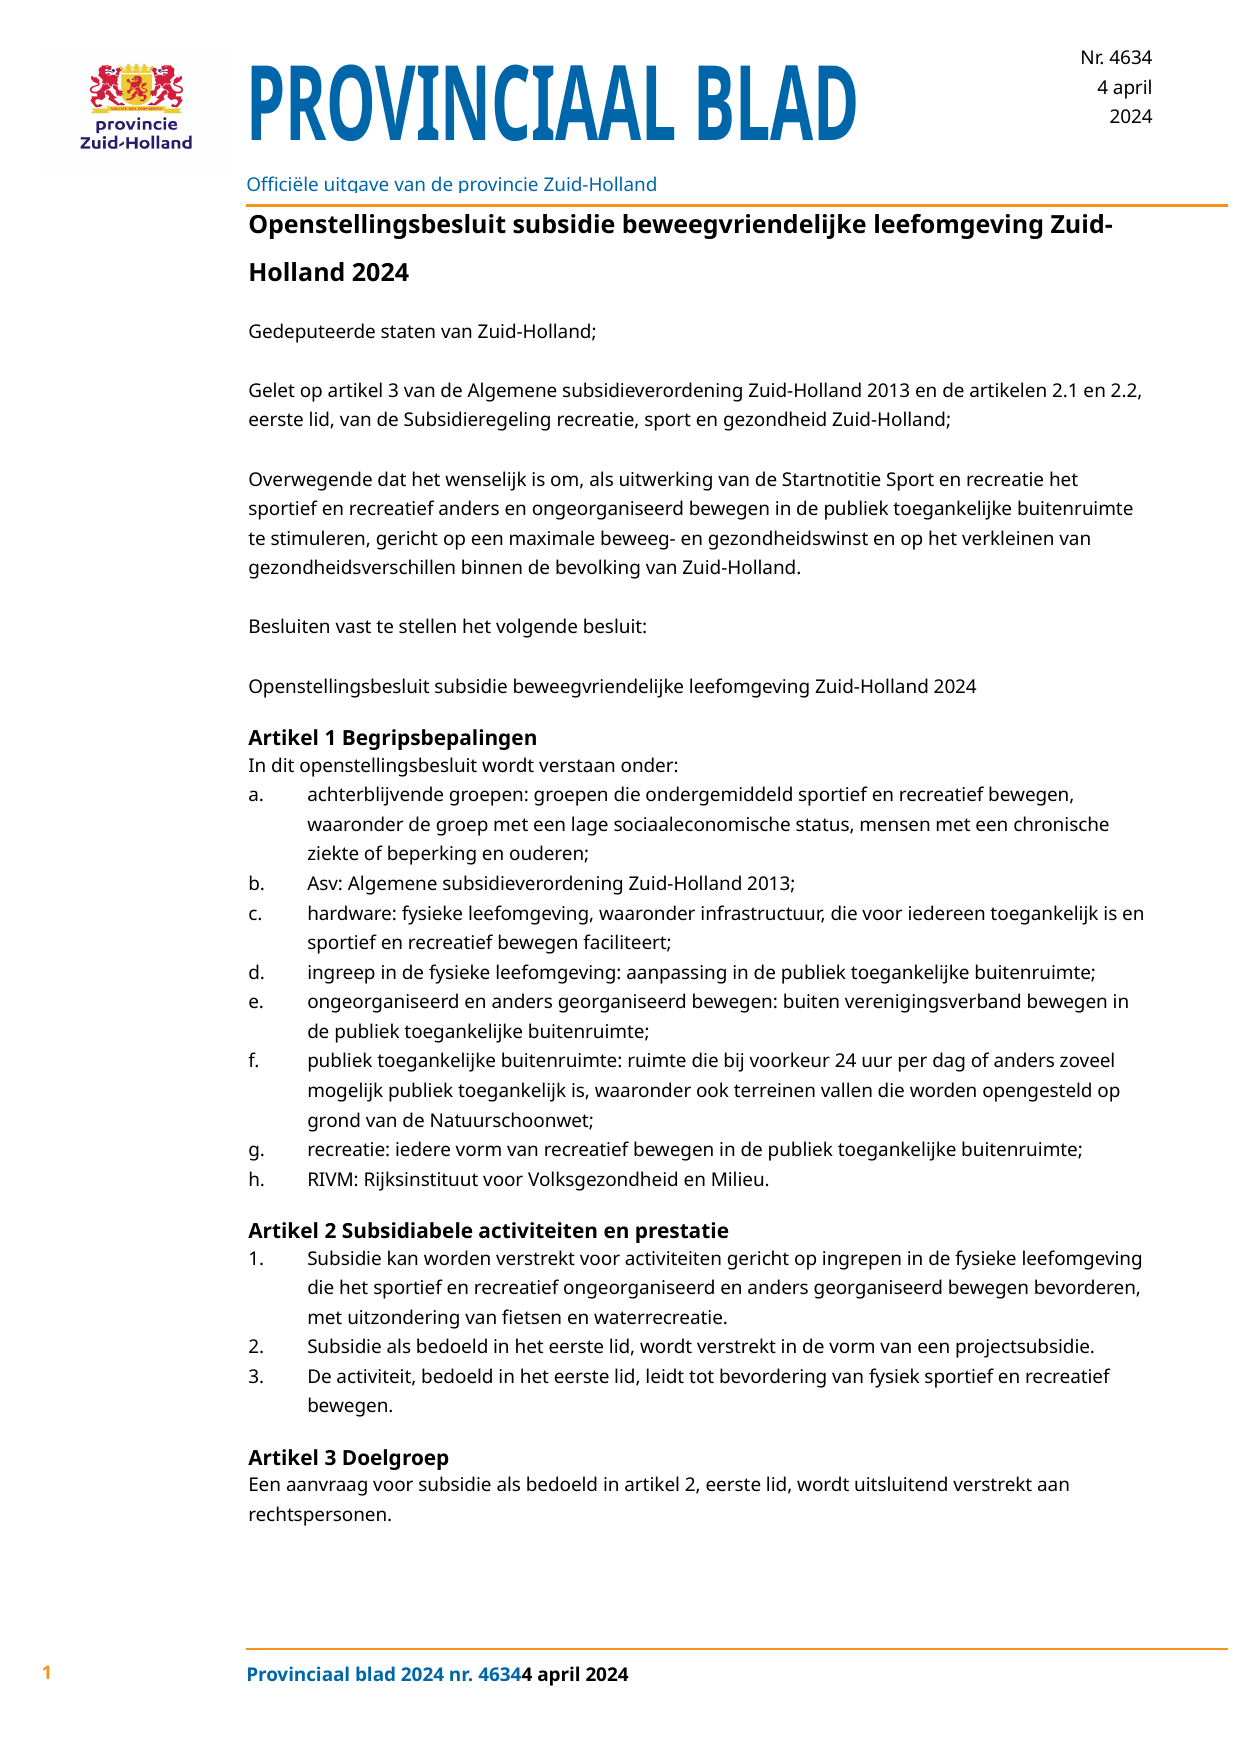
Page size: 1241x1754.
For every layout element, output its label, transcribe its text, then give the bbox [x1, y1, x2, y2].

list achterblijvende groepen: groepen die ondergemiddeld sportief en recreatief bewegen, waaronder de groep met een lage sociaaleconomische status, mensen met een chronische ziekte of beperking en ouderen; [248, 781, 1152, 866]
text Gelet op artikel 3 van de Algemene subsidieverordening Zuid-Holland 2013 en de artikelen 2.1 en 2.2, eerste lid, van de Subsidieregeling recreatie, sport en gezondheid Zuid-Holland; [248, 377, 1152, 432]
text In dit openstellingsbesluit wordt verstaan onder: [248, 752, 1152, 777]
list hardware: fysieke leefomgeving, waaronder infrastructuur, die voor iedereen toegankelijk is en sportief en recreatief bewegen faciliteert; [248, 900, 1152, 955]
text Artikel 3 Doelgroep [248, 1443, 1152, 1472]
text Artikel 2 Subsidiabele activiteiten en prestatie [248, 1216, 1152, 1245]
text Besluiten vast te stellen het volgende besluit: [248, 614, 1152, 639]
list Subsidie kan worden verstrekt voor activiteiten gericht op ingrepen in de fysieke leefomgeving die het sportief en recreatief ongeorganiseerd en anders georganiseerd bewegen bevorderen, met uitzondering van fietsen en waterrecreatie. [248, 1245, 1152, 1330]
list Subsidie als bedoeld in het eerste lid, wordt verstrekt in de vorm van een projectsubsidie. [248, 1333, 1152, 1359]
list Asv: Algemene subsidieverordening Zuid-Holland 2013; [248, 870, 1152, 896]
list RIVM: Rijksinstituut voor Volksgezondheid en Milieu. [248, 1166, 1152, 1192]
list publiek toegankelijke buitenruimte: ruimte die bij voorkeur 24 uur per dag of anders zoveel mogelijk publiek toegankelijk is, waaronder ook terreinen vallen die worden opengesteld op grond van de Natuurschoonwet; [248, 1048, 1152, 1132]
list De activiteit, bedoeld in het eerste lid, leidt tot bevordering van fysiek sportief en recreatief bewegen. [248, 1363, 1152, 1418]
text Artikel 1 Begripsbepalingen [248, 723, 1152, 752]
text Openstellingsbesluit subsidie beweegvriendelijke leefomgeving Zuid-Holland 2024 [248, 673, 1152, 699]
list ongeorganiseerd en anders georganiseerd bewegen: buiten verenigingsverband bewegen in de publiek toegankelijke buitenruimte; [248, 988, 1152, 1044]
text Openstellingsbesluit subsidie beweegvriendelijke leefomgeving Zuid-Holland 2024 [248, 207, 1152, 288]
picture [41, 47, 231, 172]
text Een aanvraag voor subsidie als bedoeld in artikel 2, eerste lid, wordt uitsluitend verstrekt aan rechtspersonen. [248, 1472, 1152, 1527]
text Overwegende dat het wenselijk is om, als uitwerking van de Startnotitie Sport en recreatie het sportief en recreatief anders en ongeorganiseerd bewegen in de publiek toegankelijke buitenruimte te stimuleren, gericht op een maximale beweeg- en gezondheidswinst en op het verkleinen van gezondheidsverschillen binnen de bevolking van Zuid-Holland. [248, 466, 1152, 580]
list recreatie: iedere vorm van recreatief bewegen in de publiek toegankelijke buitenruimte; [248, 1136, 1152, 1162]
text Gedeputeerde staten van Zuid-Holland; [248, 318, 1152, 344]
list ingreep in de fysieke leefomgeving: aanpassing in de publiek toegankelijke buitenruimte; [248, 959, 1152, 984]
